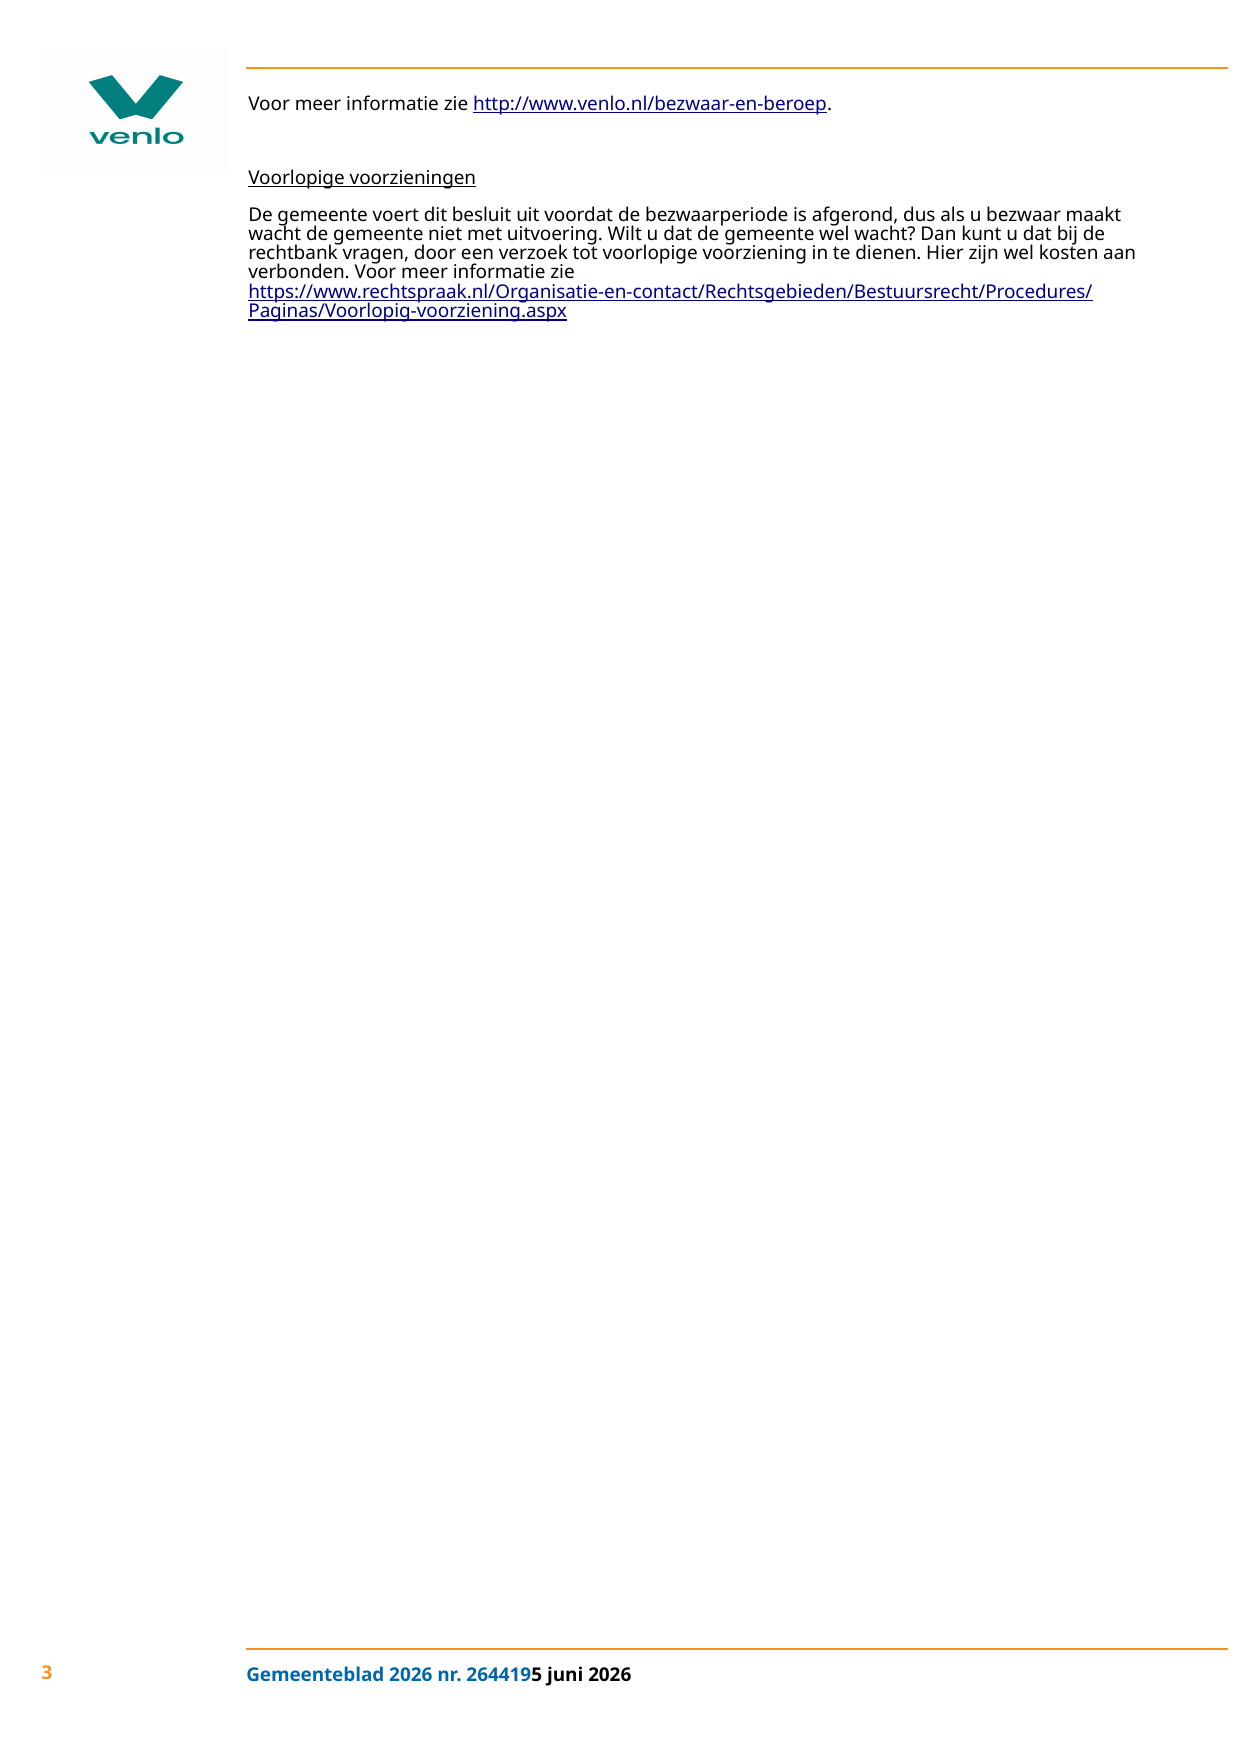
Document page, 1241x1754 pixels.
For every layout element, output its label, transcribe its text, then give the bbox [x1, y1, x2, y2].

picture [41, 47, 231, 172]
text Voor meer informatie zie http://www.venlo.nl/bezwaar-en-beroep. [248, 95, 1152, 114]
text Voorlopige voorzieningen [248, 169, 1152, 188]
text De gemeente voert dit besluit uit voordat de bezwaarperiode is afgerond, dus als u bezwaar maakt wacht de gemeente niet met uitvoering. Wilt u dat de gemeente wel wacht? Dan kunt u dat bij de rechtbank vragen, door een verzoek tot voorlopige voorziening in te dienen. Hier zijn wel kosten aan verbonden. Voor meer informatie zie https://www.rechtspraak.nl/Organisatie-en-contact/Rechtsgebieden/Bestuursrecht/Procedures/Paginas/Voorlopig-voorziening.aspx [248, 206, 1152, 321]
